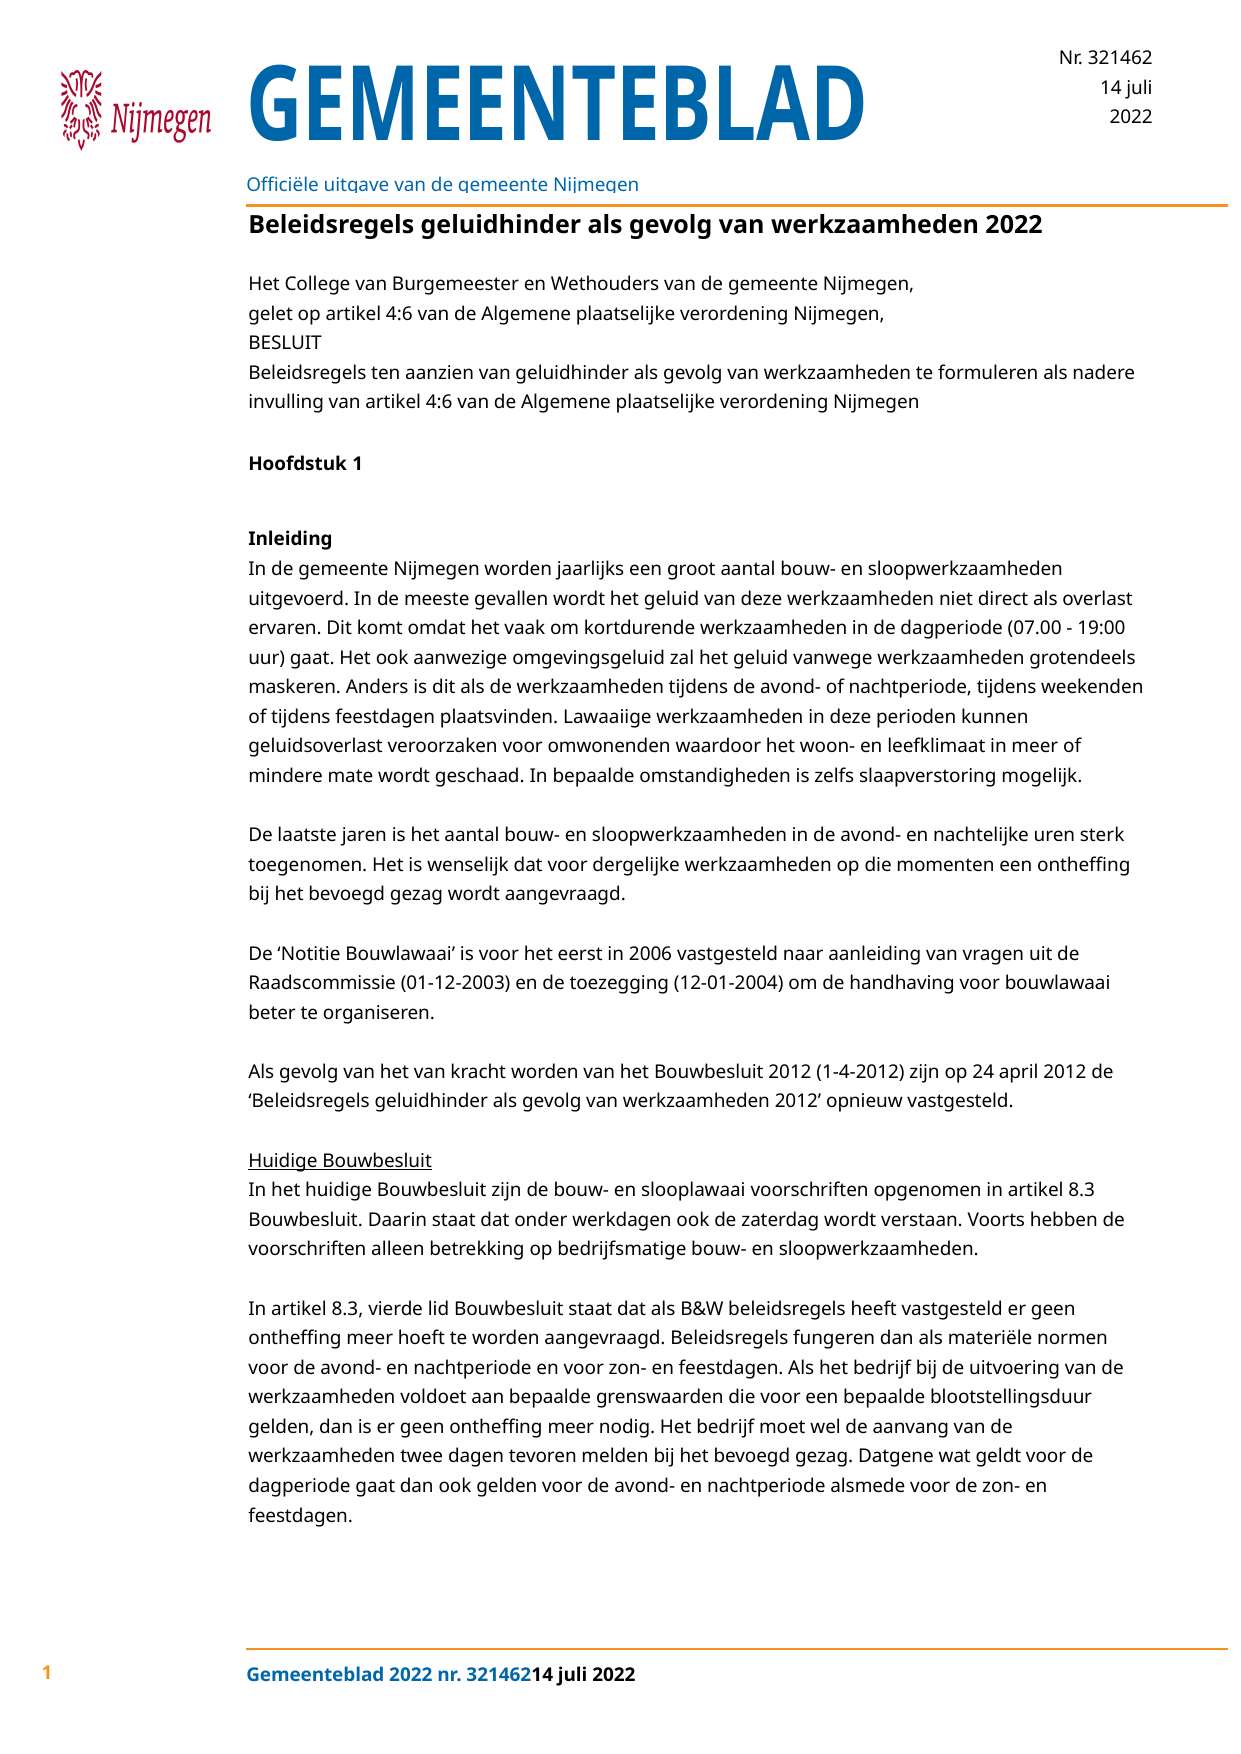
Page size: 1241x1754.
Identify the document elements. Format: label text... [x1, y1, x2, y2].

text Hoofdstuk 1 [248, 448, 1152, 476]
text Het College van Burgemeester en Wethouders van de gemeente Nijmegen, [248, 270, 1152, 296]
text Inleiding [248, 526, 1152, 551]
text In het huidige Bouwbesluit zijn de bouw- en slooplawaai voorschriften opgenomen in artikel 8.3 Bouwbesluit. Daarin staat dat onder werkdagen ook de zaterdag wordt verstaan. Voorts hebben de voorschriften alleen betrekking op bedrijfsmatige bouw- en sloopwerkzaamheden. [248, 1176, 1152, 1261]
text De ‘Notitie Bouwlawaai’ is voor het eerst in 2006 vastgesteld naar aanleiding van vragen uit de Raadscommissie (01-12-2003) en de toezegging (12-01-2004) om de handhaving voor bouwlawaai beter te organiseren. [248, 940, 1152, 1024]
text Beleidsregels ten aanzien van geluidhinder als gevolg van werkzaamheden te formuleren als nadere invulling van artikel 4:6 van de Algemene plaatselijke verordening Nijmegen [248, 359, 1152, 414]
picture [41, 47, 231, 172]
text Huidige Bouwbesluit [248, 1147, 1152, 1172]
text BESLUIT [248, 329, 1152, 355]
text gelet op artikel 4:6 van de Algemene plaatselijke verordening Nijmegen, [248, 300, 1152, 326]
text Beleidsregels geluidhinder als gevolg van werkzaamheden 2022 [248, 207, 1152, 241]
text In de gemeente Nijmegen worden jaarlijks een groot aantal bouw- en sloopwerkzaamheden uitgevoerd. In de meeste gevallen wordt het geluid van deze werkzaamheden niet direct als overlast ervaren. Dit komt omdat het vaak om kortdurende werkzaamheden in de dagperiode (07.00 - 19:00 uur) gaat. Het ook aanwezige omgevingsgeluid zal het geluid vanwege werkzaamheden grotendeels maskeren. Anders is dit als de werkzaamheden tijdens de avond- of nachtperiode, tijdens weekenden of tijdens feestdagen plaatsvinden. Lawaaiige werkzaamheden in deze perioden kunnen geluidsoverlast veroorzaken voor omwonenden waardoor het woon- en leefklimaat in meer of mindere mate wordt geschaad. In bepaalde omstandigheden is zelfs slaapverstoring mogelijk. [248, 555, 1152, 788]
text De laatste jaren is het aantal bouw- en sloopwerkzaamheden in de avond- en nachtelijke uren sterk toegenomen. Het is wenselijk dat voor dergelijke werkzaamheden op die momenten een ontheffing bij het bevoegd gezag wordt aangevraagd. [248, 821, 1152, 906]
text Als gevolg van het van kracht worden van het Bouwbesluit 2012 (1-4-2012) zijn op 24 april 2012 de ‘Beleidsregels geluidhinder als gevolg van werkzaamheden 2012’ opnieuw vastgesteld. [248, 1058, 1152, 1113]
text In artikel 8.3, vierde lid Bouwbesluit staat dat als B&W beleidsregels heeft vastgesteld er geen ontheffing meer hoeft te worden aangevraagd. Beleidsregels fungeren dan als materiële normen voor de avond- en nachtperiode en voor zon- en feestdagen. Als het bedrijf bij de uitvoering van de werkzaamheden voldoet aan bepaalde grenswaarden die voor een bepaalde blootstellingsduur gelden, dan is er geen ontheffing meer nodig. Het bedrijf moet wel de aanvang van de werkzaamheden twee dagen tevoren melden bij het bevoegd gezag. Datgene wat geldt voor de dagperiode gaat dan ook gelden voor de avond- en nachtperiode alsmede voor de zon- en feestdagen. [248, 1295, 1152, 1527]
